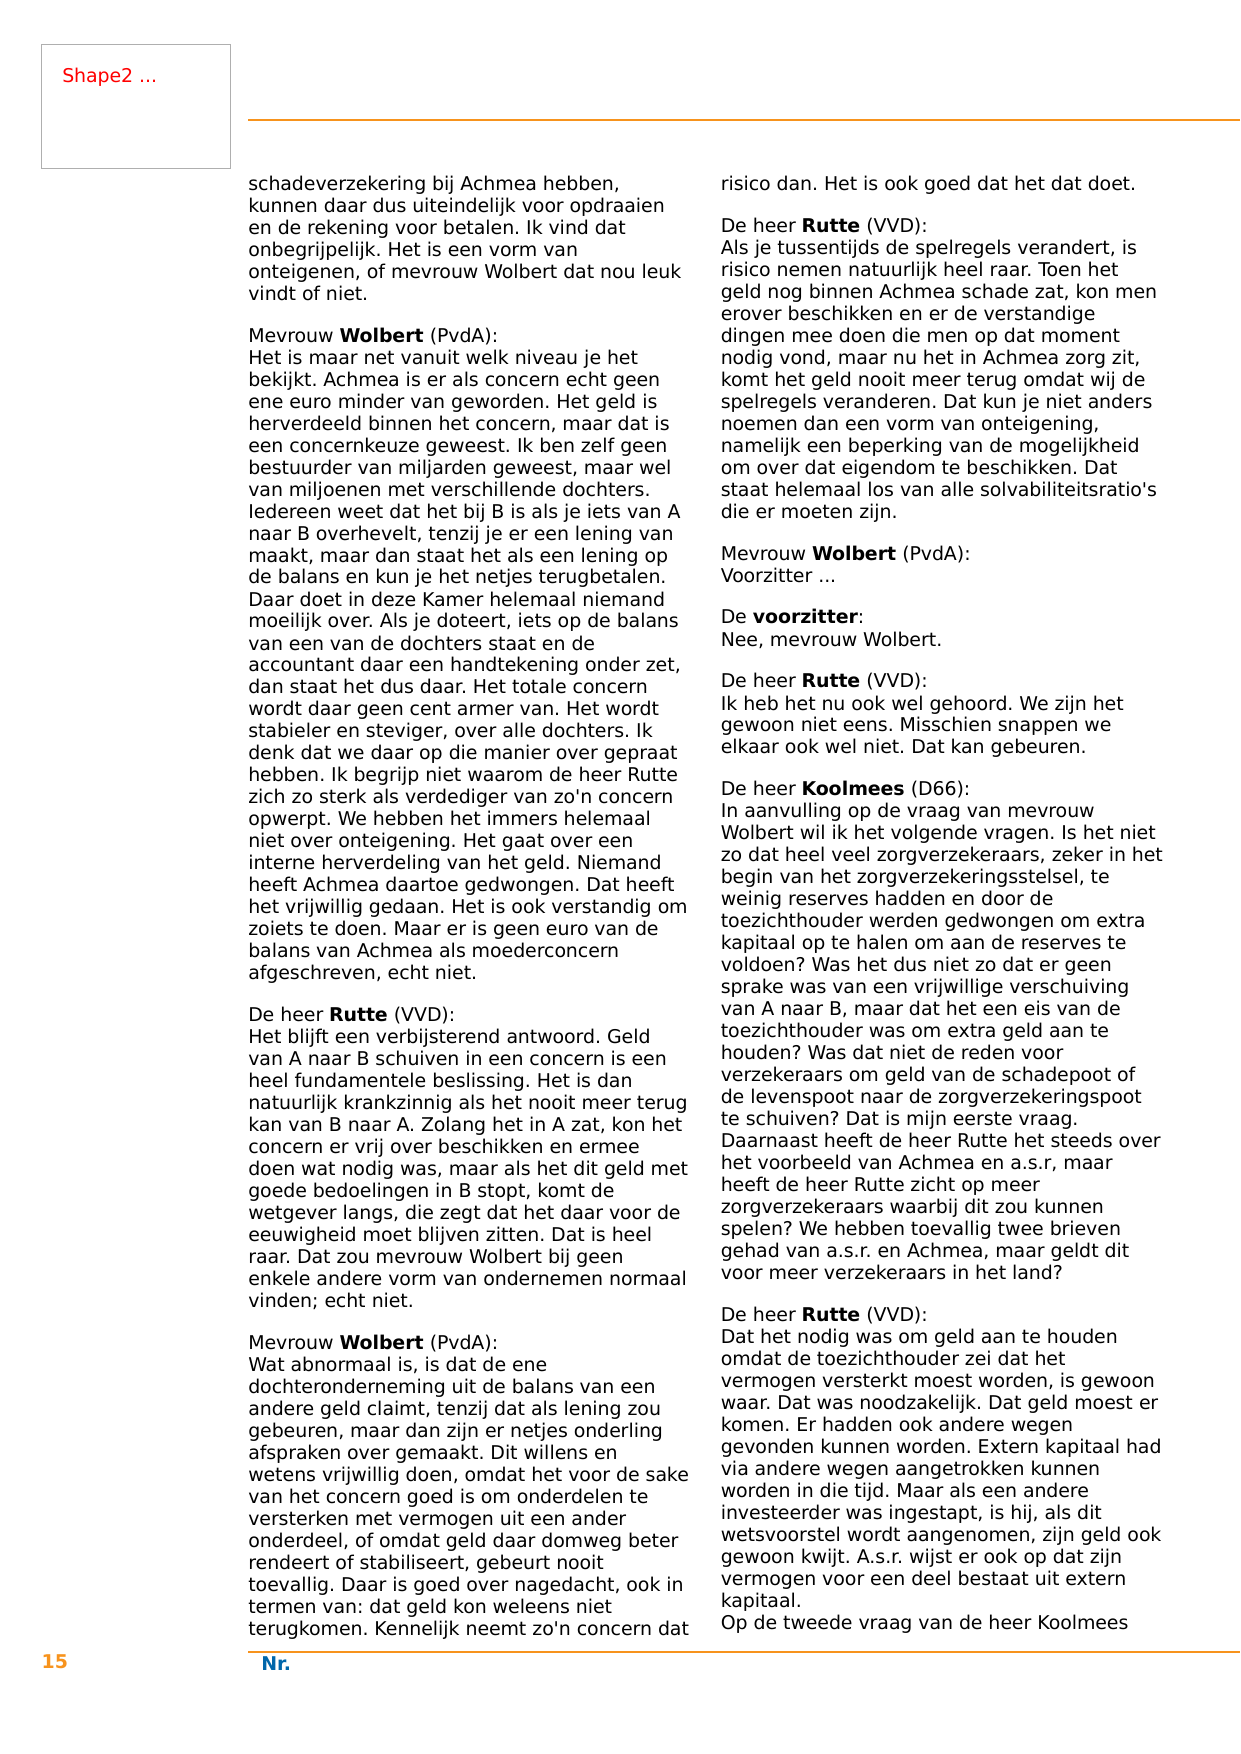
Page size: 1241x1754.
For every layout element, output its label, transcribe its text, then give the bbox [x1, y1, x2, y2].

text Het blijft een verbijsterend antwoord. Geld van A naar B schuiven in een concern is een heel fundamentele beslissing. Het is dan natuurlijk krankzinnig als het nooit meer terug kan van B naar A. Zolang het in A zat, kon het concern er vrij over beschikken en ermee doen wat nodig was, maar als het dit geld met goede bedoelingen in B stopt, komt de wetgever langs, die zegt dat het daar voor de eeuwigheid moet blijven zitten. Dat is heel raar. Dat zou mevrouw Wolbert bij geen enkele andere vorm van ondernemen normaal vinden; echt niet. [248, 1026, 691, 1312]
text Het is maar net vanuit welk niveau je het bekijkt. Achmea is er als concern echt geen ene euro minder van geworden. Het geld is herverdeeld binnen het concern, maar dat is een concernkeuze geweest. Ik ben zelf geen bestuurder van miljarden geweest, maar wel van miljoenen met verschillende dochters. Iedereen weet dat het bij B is als je iets van A naar B overhevelt, tenzij je er een lening van maakt, maar dan staat het als een lening op de balans en kun je het netjes terugbetalen. Daar doet in deze Kamer helemaal niemand moeilijk over. Als je doteert, iets op de balans van een van de dochters staat en de accountant daar een handtekening onder zet, dan staat het dus daar. Het totale concern wordt daar geen cent armer van. Het wordt stabieler en steviger, over alle dochters. Ik denk dat we daar op die manier over gepraat hebben. Ik begrijp niet waarom de heer Rutte zich zo sterk als verdediger van zo'n concern opwerpt. We hebben het immers helemaal niet over onteigening. Het gaat over een interne herverdeling van het geld. Niemand heeft Achmea daartoe gedwongen. Dat heeft het vrijwillig gedaan. Het is ook verstandig om zoiets te doen. Maar er is geen euro van de balans van Achmea als moederconcern afgeschreven, echt niet. [248, 347, 691, 984]
text De heer Rutte (VVD): [721, 215, 1163, 237]
text De heer Rutte (VVD): [721, 670, 1163, 692]
text Op de tweede vraag van de heer Koolmees [721, 1612, 1163, 1633]
text Nee, mevrouw Wolbert. [721, 628, 1163, 650]
text De heer Rutte (VVD): [721, 1304, 1163, 1326]
text De voorzitter: [721, 606, 1163, 628]
text Ik heb het nu ook wel gehoord. We zijn het gewoon niet eens. Misschien snappen we elkaar ook wel niet. Dat kan gebeuren. [721, 692, 1163, 758]
text Voorzitter ... [721, 564, 1163, 586]
text Wat abnormaal is, is dat de ene dochteronderneming uit de balans van een andere geld claimt, tenzij dat als lening zou gebeuren, maar dan zijn er netjes onderling afspraken over gemaakt. Dit willens en wetens vrijwillig doen, omdat het voor de sake van het concern goed is om onderdelen te versterken met vermogen uit een ander onderdeel, of omdat geld daar domweg beter rendeert of stabiliseert, gebeurt nooit toevallig. Daar is goed over nagedacht, ook in termen van: dat geld kon weleens niet terugkomen. Kennelijk neemt zo'n concern dat [248, 1354, 691, 1639]
text Daarnaast heeft de heer Rutte het steeds over het voorbeeld van Achmea en a.s.r, maar heeft de heer Rutte zicht op meer zorgverzekeraars waarbij dit zou kunnen spelen? We hebben toevallig twee brieven gehad van a.s.r. en Achmea, maar geldt dit voor meer verzekeraars in het land? [721, 1130, 1163, 1284]
text Dat het nodig was om geld aan te houden omdat de toezichthouder zei dat het vermogen versterkt moest worden, is gewoon waar. Dat was noodzakelijk. Dat geld moest er komen. Er hadden ook andere wegen gevonden kunnen worden. Extern kapitaal had via andere wegen aangetrokken kunnen worden in die tijd. Maar als een andere investeerder was ingestapt, is hij, als dit wetsvoorstel wordt aangenomen, zijn geld ook gewoon kwijt. A.s.r. wijst er ook op dat zijn vermogen voor een deel bestaat uit extern kapitaal. [721, 1326, 1163, 1612]
text schadeverzekering bij Achmea hebben, kunnen daar dus uiteindelijk voor opdraaien en de rekening voor betalen. Ik vind dat onbegrijpelijk. Het is een vorm van onteigenen, of mevrouw Wolbert dat nou leuk vindt of niet. [248, 173, 691, 305]
text In aanvulling op de vraag van mevrouw Wolbert wil ik het volgende vragen. Is het niet zo dat heel veel zorgverzekeraars, zeker in het begin van het zorgverzekeringsstelsel, te weinig reserves hadden en door de toezichthouder werden gedwongen om extra kapitaal op te halen om aan de reserves te voldoen? Was het dus niet zo dat er geen sprake was van een vrijwillige verschuiving van A naar B, maar dat het een eis van de toezichthouder was om extra geld aan te houden? Was dat niet de reden voor verzekeraars om geld van de schadepoot of de levenspoot naar de zorgverzekeringspoot te schuiven? Dat is mijn eerste vraag. [721, 800, 1163, 1130]
text De heer Koolmees (D66): [721, 778, 1163, 800]
text Mevrouw Wolbert (PvdA): [248, 325, 691, 347]
text Mevrouw Wolbert (PvdA): [248, 1332, 691, 1354]
text risico dan. Het is ook goed dat het dat doet. [721, 173, 1163, 195]
text Mevrouw Wolbert (PvdA): [721, 542, 1163, 564]
text De heer Rutte (VVD): [248, 1004, 691, 1026]
text Als je tussentijds de spelregels verandert, is risico nemen natuurlijk heel raar. Toen het geld nog binnen Achmea schade zat, kon men erover beschikken en er de verstandige dingen mee doen die men op dat moment nodig vond, maar nu het in Achmea zorg zit, komt het geld nooit meer terug omdat wij de spelregels veranderen. Dat kun je niet anders noemen dan een vorm van onteigening, namelijk een beperking van de mogelijkheid om over dat eigendom te beschikken. Dat staat helemaal los van alle solvabiliteitsratio's die er moeten zijn. [721, 237, 1163, 522]
